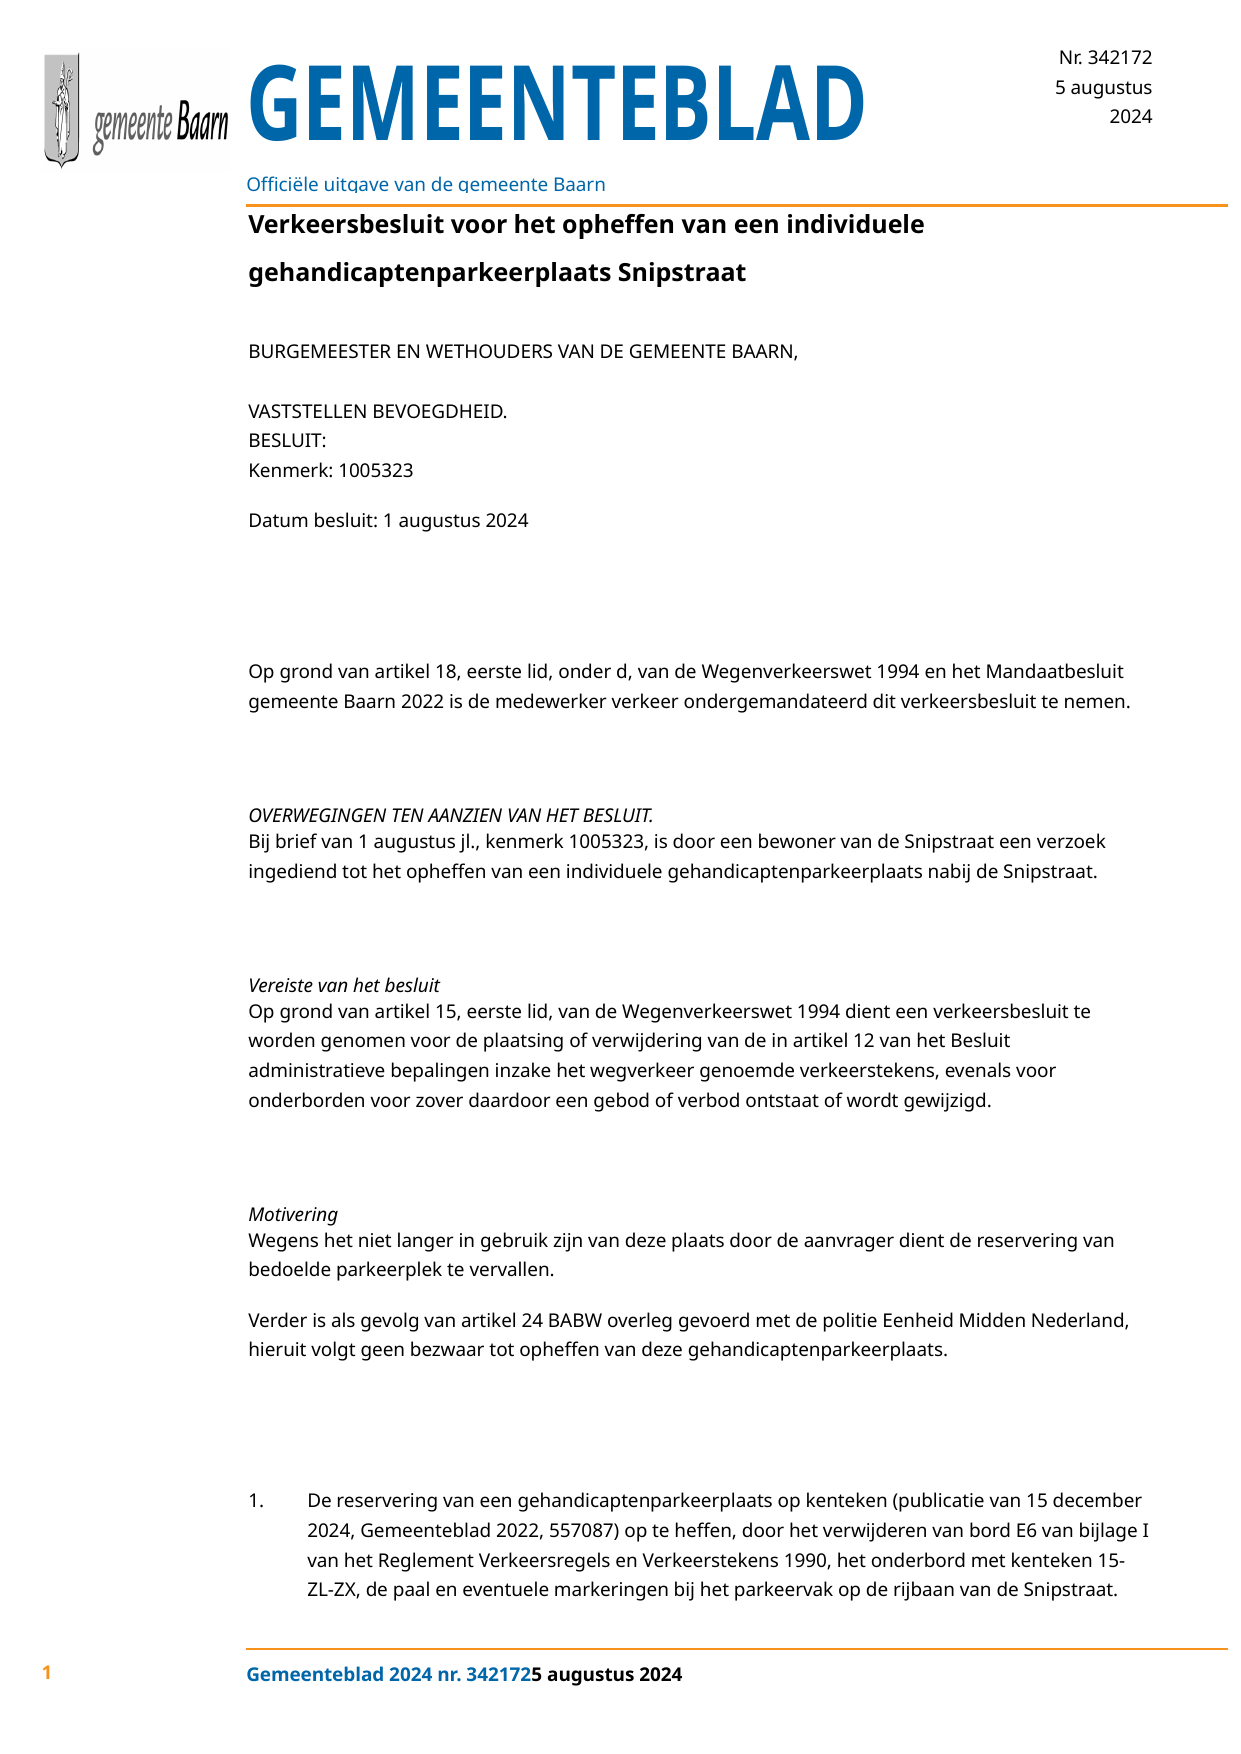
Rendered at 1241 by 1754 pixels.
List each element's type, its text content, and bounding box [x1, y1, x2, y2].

text Kenmerk: 1005323 [248, 457, 1152, 483]
text Motivering [248, 1201, 1152, 1227]
picture [41, 47, 231, 172]
text Datum besluit: 1 augustus 2024 [248, 507, 1152, 533]
text Op grond van artikel 18, eerste lid, onder d, van de Wegenverkeerswet 1994 en het Mandaatbesluit gemeente Baarn 2022 is de medewerker verkeer ondergemandateerd dit verkeersbesluit te nemen. [248, 659, 1152, 714]
text VASTSTELLEN BEVOEGDHEID. [248, 398, 1152, 423]
text BURGEMEESTER EN WETHOUDERS VAN DE GEMEENTE BAARN, [248, 339, 1152, 364]
text Verkeersbesluit voor het opheffen van een individuele gehandicaptenparkeerplaats Snipstraat [248, 207, 1152, 288]
text Vereiste van het besluit [248, 972, 1152, 998]
text Op grond van artikel 15, eerste lid, van de Wegenverkeerswet 1994 dient een verkeersbesluit te worden genomen voor de plaatsing of verwijdering van de in artikel 12 van het Besluit administratieve bepalingen inzake het wegverkeer genoemde verkeerstekens, evenals voor onderborden voor zover daardoor een gebod of verbod ontstaat of wordt gewijzigd. [248, 998, 1152, 1112]
text BESLUIT: [248, 427, 1152, 453]
text Verder is als gevolg van artikel 24 BABW overleg gevoerd met de politie Eenheid Midden Nederland, hieruit volgt geen bezwaar tot opheffen van deze gehandicaptenparkeerplaats. [248, 1307, 1152, 1362]
text OVERWEGINGEN TEN AANZIEN VAN HET BESLUIT. [248, 803, 1152, 828]
list De reservering van een gehandicaptenparkeerplaats op kenteken (publicatie van 15 december 2024, Gemeenteblad 2022, 557087) op te heffen, door het verwijderen van bord E6 van bijlage I van het Reglement Verkeersregels en Verkeerstekens 1990, het onderbord met kenteken 15-ZL-ZX, de paal en eventuele markeringen bij het parkeervak op de rijbaan van de Snipstraat. [248, 1488, 1152, 1602]
text Wegens het niet langer in gebruik zijn van deze plaats door de aanvrager dient de reservering van bedoelde parkeerplek te vervallen. [248, 1227, 1152, 1282]
text Bij brief van 1 augustus jl., kenmerk 1005323, is door een bewoner van de Snipstraat een verzoek ingediend tot het opheffen van een individuele gehandicaptenparkeerplaats nabij de Snipstraat. [248, 828, 1152, 884]
